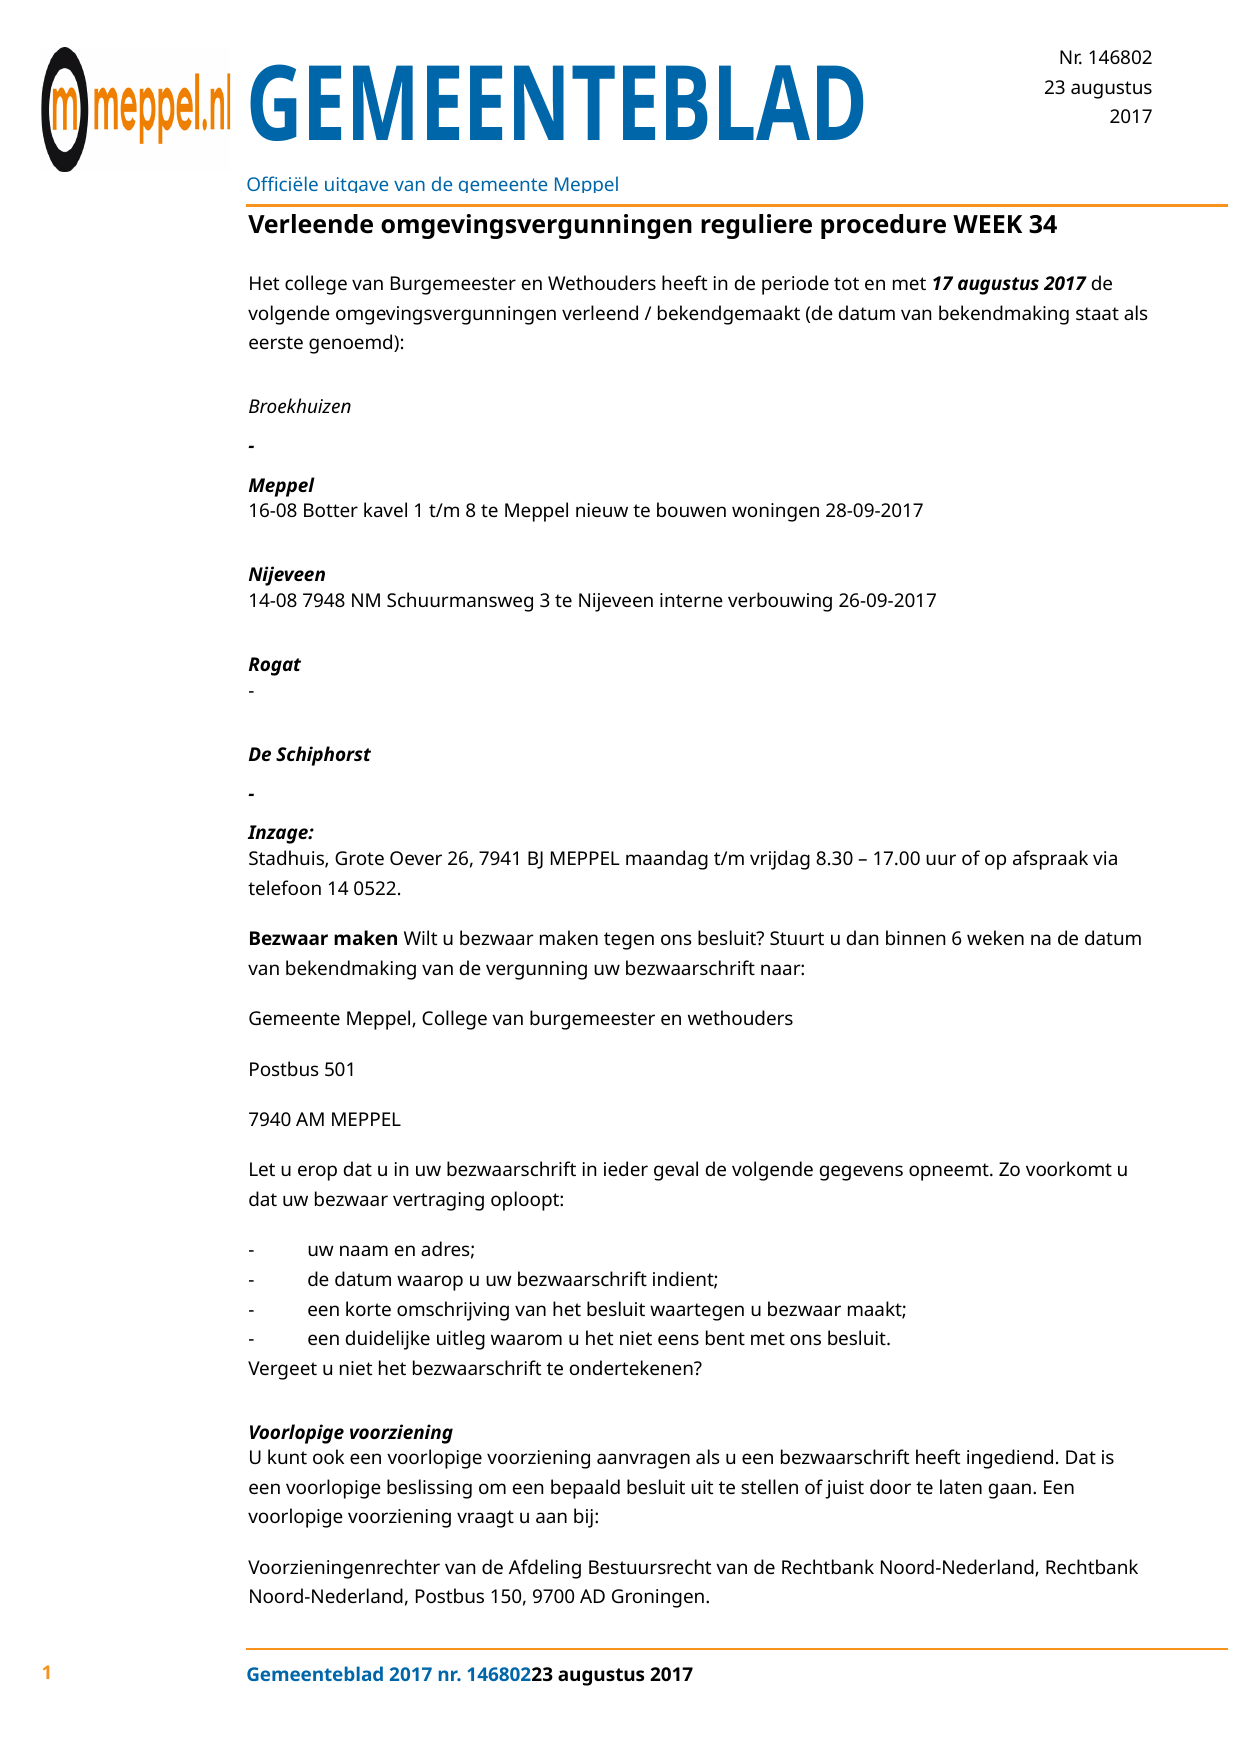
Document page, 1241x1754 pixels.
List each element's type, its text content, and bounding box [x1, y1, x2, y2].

text Het college van Burgemeester en Wethouders heeft in de periode tot en met 17 augustus 2017 de volgende omgevingsvergunningen verleend / bekendgemaakt (de datum van bekendmaking staat als eerste genoemd): [248, 270, 1152, 355]
text U kunt ook een voorlopige voorziening aanvragen als u een bezwaarschrift heeft ingediend. Dat is een voorlopige beslissing om een bepaald besluit uit te stellen of juist door te laten gaan. Een voorlopige voorziening vraagt u aan bij: [248, 1444, 1152, 1529]
text Bezwaar maken Wilt u bezwaar maken tegen ons besluit? Stuurt u dan binnen 6 weken na de datum van bekendmaking van de vergunning uw bezwaarschrift naar: [248, 925, 1152, 981]
list uw naam en adres; [248, 1237, 1152, 1262]
text Vergeet u niet het bezwaarschrift te ondertekenen? [248, 1355, 1152, 1381]
text - [248, 780, 1152, 806]
text Inzage: [248, 819, 1152, 845]
text Voorlopige voorziening [248, 1419, 1152, 1444]
text Voorzieningenrechter van de Afdeling Bestuursrecht van de Rechtbank Noord-Nederland, Rechtbank Noord-Nederland, Postbus 150, 9700 AD Groningen. [248, 1554, 1152, 1609]
text 16-08 Botter kavel 1 t/m 8 te Meppel nieuw te bouwen woningen 28-09-2017 [248, 498, 1152, 523]
text Verleende omgevingsvergunningen reguliere procedure WEEK 34 [248, 207, 1152, 241]
text Gemeente Meppel, College van burgemeester en wethouders [248, 1005, 1152, 1031]
text Stadhuis, Grote Oever 26, 7941 BJ MEPPEL maandag t/m vrijdag 8.30 – 17.00 uur of op afspraak via telefoon 14 0522. [248, 845, 1152, 901]
text Postbus 501 [248, 1056, 1152, 1081]
text De Schiphorst [248, 741, 1152, 767]
picture [41, 47, 231, 172]
text Rogat [248, 651, 1152, 677]
text 14-08 7948 NM Schuurmansweg 3 te Nijeveen interne verbouwing 26-09-2017 [248, 587, 1152, 613]
text Meppel [248, 472, 1152, 498]
text - [248, 433, 1152, 458]
text - [248, 677, 1152, 703]
list een korte omschrijving van het besluit waartegen u bezwaar maakt; [248, 1296, 1152, 1321]
text Broekhuizen [248, 393, 1152, 419]
text 7940 AM MEPPEL [248, 1106, 1152, 1132]
list de datum waarop u uw bezwaarschrift indient; [248, 1266, 1152, 1292]
list een duidelijke uitleg waarom u het niet eens bent met ons besluit. [248, 1325, 1152, 1351]
text Let u erop dat u in uw bezwaarschrift in ieder geval de volgende gegevens opneemt. Zo voorkomt u dat uw bezwaar vertraging oploopt: [248, 1157, 1152, 1212]
text Nijeveen [248, 562, 1152, 587]
